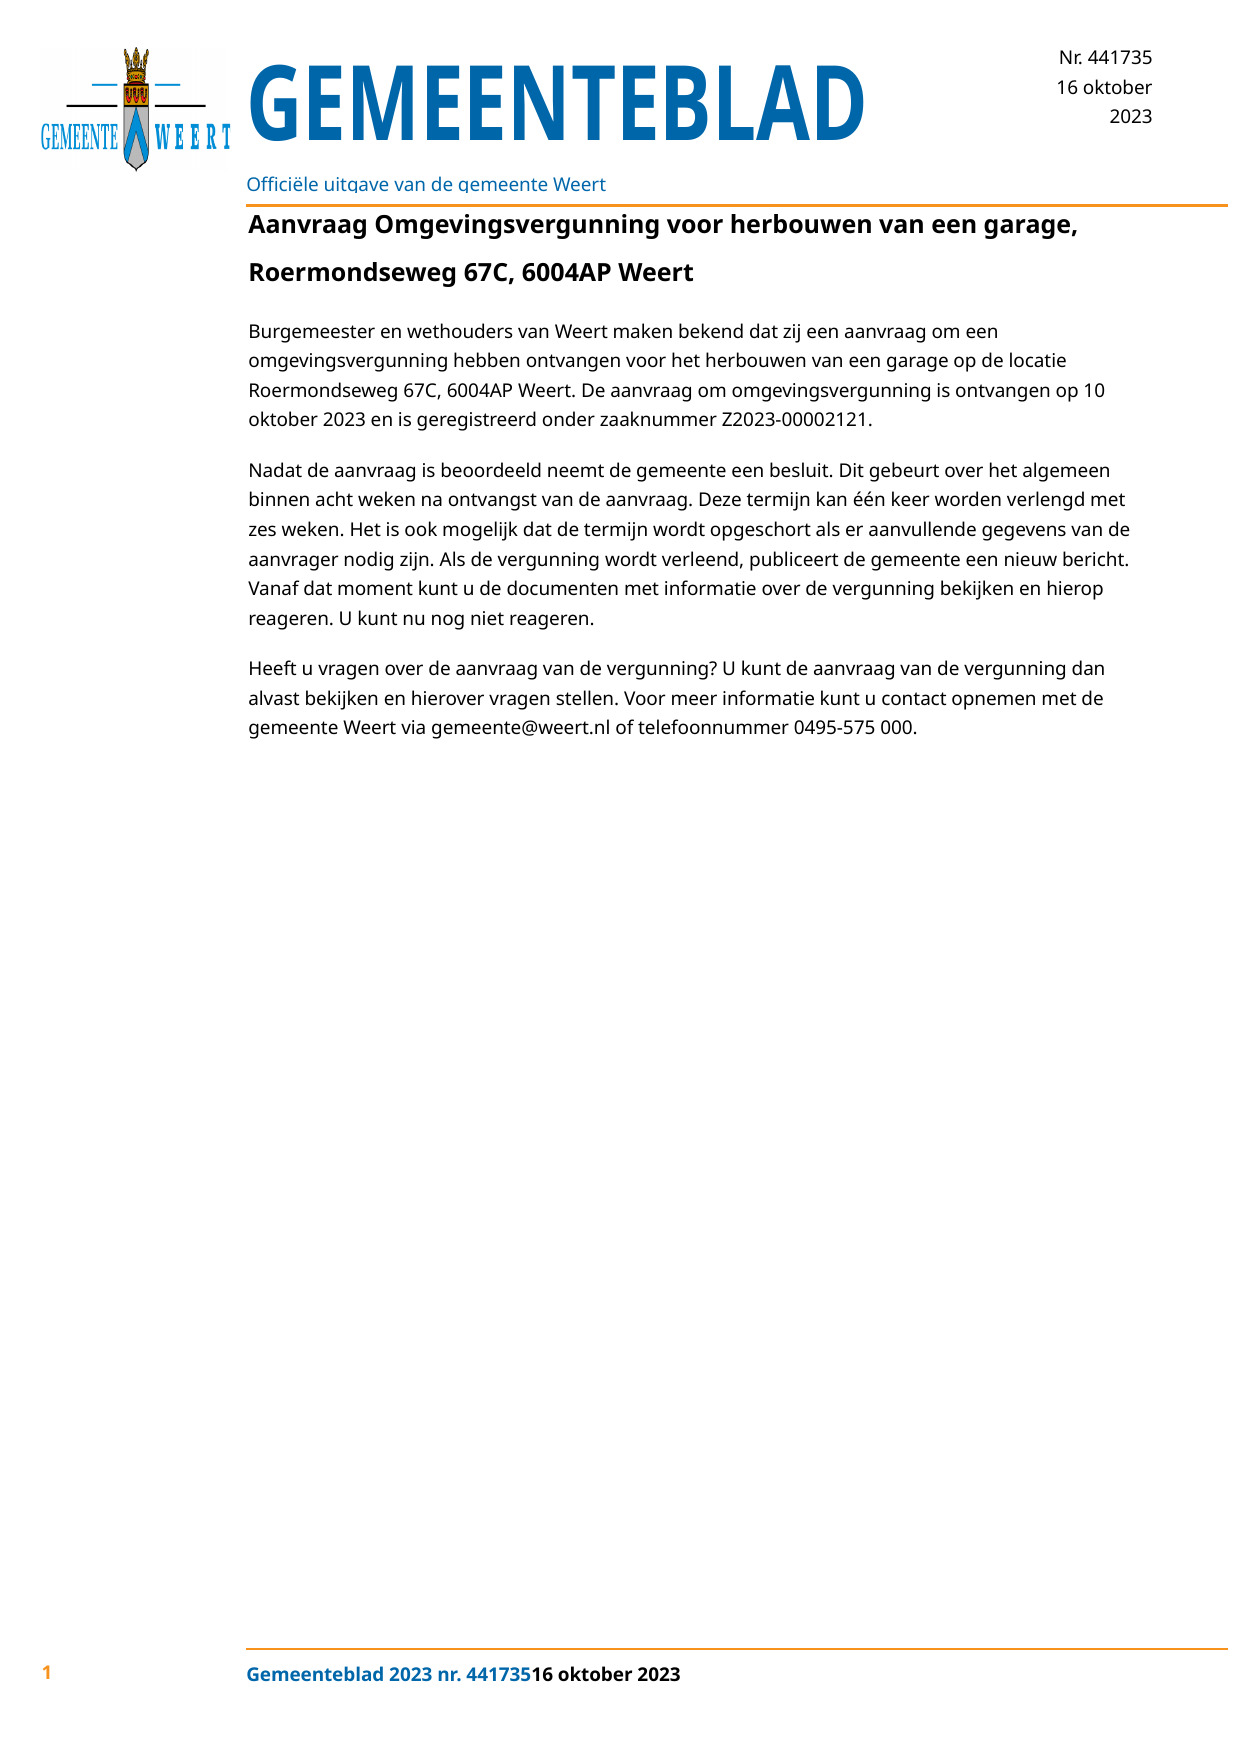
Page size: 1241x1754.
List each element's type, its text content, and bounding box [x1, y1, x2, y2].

text Nadat de aanvraag is beoordeeld neemt de gemeente een besluit. Dit gebeurt over het algemeen binnen acht weken na ontvangst van de aanvraag. Deze termijn kan één keer worden verlengd met zes weken. Het is ook mogelijk dat de termijn wordt opgeschort als er aanvullende gegevens van de aanvrager nodig zijn. Als de vergunning wordt verleend, publiceert de gemeente een nieuw bericht. Vanaf dat moment kunt u de documenten met informatie over de vergunning bekijken en hierop reageren. U kunt nu nog niet reageren. [248, 457, 1152, 631]
text Aanvraag Omgevingsvergunning voor herbouwen van een garage, Roermondseweg 67C, 6004AP Weert [248, 207, 1152, 288]
text Burgemeester en wethouders van Weert maken bekend dat zij een aanvraag om een omgevingsvergunning hebben ontvangen voor het herbouwen van een garage op de locatie Roermondseweg 67C, 6004AP Weert. De aanvraag om omgevingsvergunning is ontvangen op 10 oktober 2023 en is geregistreerd onder zaaknummer Z2023-00002121. [248, 318, 1152, 432]
text Heeft u vragen over de aanvraag van de vergunning? U kunt de aanvraag van de vergunning dan alvast bekijken en hierover vragen stellen. Voor meer informatie kunt u contact opnemen met de gemeente Weert via gemeente@weert.nl of telefoonnummer 0495-575 000. [248, 655, 1152, 740]
picture [41, 47, 231, 172]
